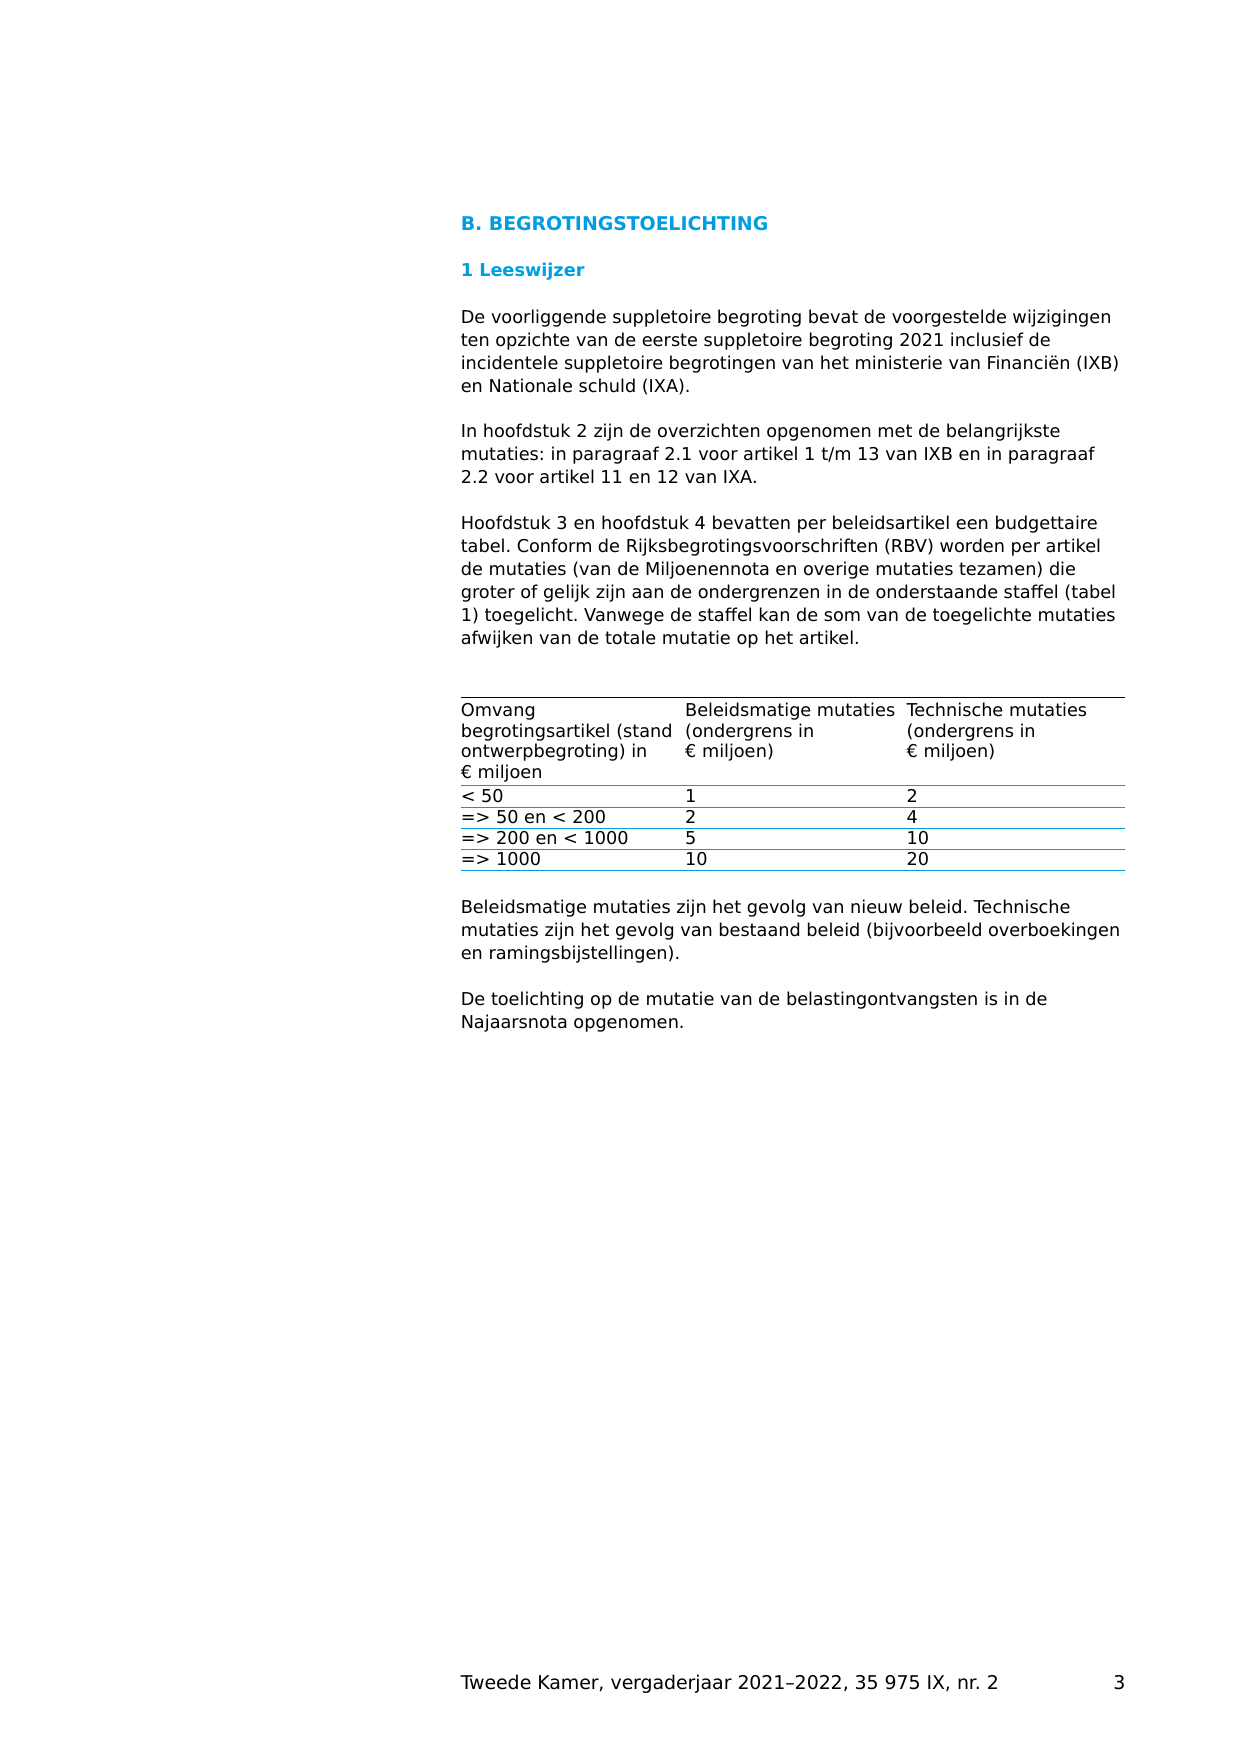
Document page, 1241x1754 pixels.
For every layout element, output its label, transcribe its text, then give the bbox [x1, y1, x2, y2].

table_cell 5 [682, 829, 903, 849]
table_cell Beleidsmatige mutaties (ondergrens in € miljoen) [682, 698, 903, 785]
table_cell => 1000 [461, 850, 682, 870]
table_header Tabel 1 Ondergrenzen conform RBV [461, 672, 1125, 697]
text De voorliggende suppletoire begroting bevat de voorgestelde wijzigingen ten opzichte van de eerste suppletoire begroting 2021 inclusief de incidentele suppletoire begrotingen van het ministerie van Financiën (IXB) en Nationale schuld (IXA). [461, 305, 1125, 397]
table_cell 4 [904, 808, 1125, 828]
text De toelichting op de mutatie van de belastingontvangsten is in de Najaarsnota opgenomen. [461, 987, 1125, 1033]
table_cell 2 [904, 786, 1125, 807]
table_cell 2 [682, 808, 903, 828]
table_cell 20 [904, 850, 1125, 870]
title B. BEGROTINGSTOELICHTING [461, 213, 1125, 235]
table_cell Technische mutaties (ondergrens in € miljoen) [904, 698, 1125, 785]
table_cell < 50 [461, 786, 682, 807]
text In hoofdstuk 2 zijn de overzichten opgenomen met de belangrijkste mutaties: in paragraaf 2.1 voor artikel 1 t/m 13 van IXB en in paragraaf 2.2 voor artikel 11 en 12 van IXA. [461, 419, 1125, 488]
text Beleidsmatige mutaties zijn het gevolg van nieuw beleid. Technische mutaties zijn het gevolg van bestaand beleid (bijvoorbeeld overboekingen en ramingsbijstellingen). [461, 896, 1125, 964]
table_cell => 200 en < 1000 [461, 829, 682, 849]
table_cell Omvang begrotingsartikel (stand ontwerpbegroting) in € miljoen [461, 698, 682, 785]
table_cell 10 [904, 829, 1125, 849]
table_cell 10 [682, 850, 903, 870]
text Hoofdstuk 3 en hoofdstuk 4 bevatten per beleidsartikel een budgettaire tabel. Conform de Rijksbegrotingsvoorschriften (RBV) worden per artikel de mutaties (van de Miljoenennota en overige mutaties tezamen) die groter of gelijk zijn aan de ondergrenzen in de onderstaande staffel (tabel 1) toegelicht. Vanwege de staffel kan de som van de toegelichte mutaties afwijken van de totale mutatie op het artikel. [461, 511, 1125, 649]
table_cell 1 [682, 786, 903, 807]
title 1 Leeswijzer [461, 258, 1125, 281]
table_cell => 50 en < 200 [461, 808, 682, 828]
